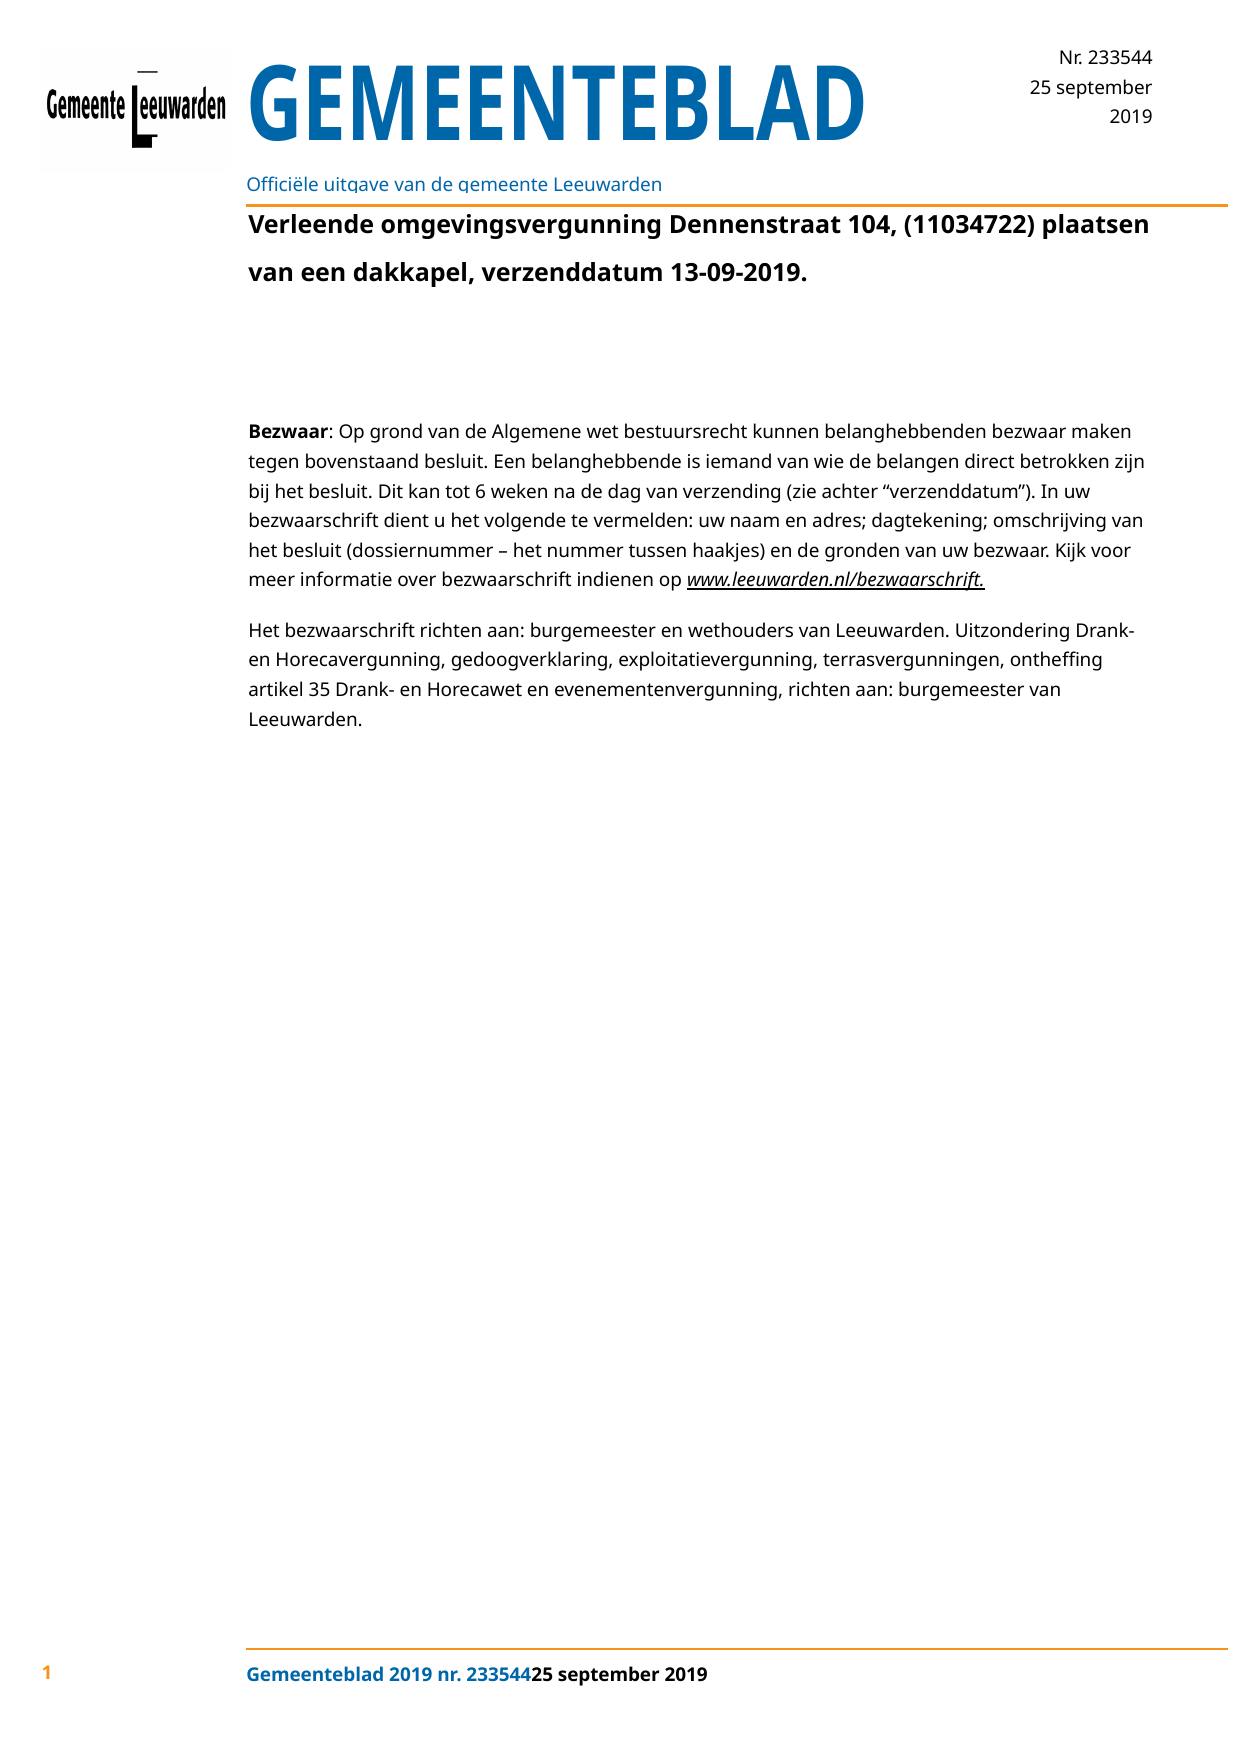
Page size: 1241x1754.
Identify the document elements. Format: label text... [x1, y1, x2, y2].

text Het bezwaarschrift richten aan: burgemeester en wethouders van Leeuwarden. Uitzondering Drank- en Horecavergunning, gedoogverklaring, exploitatievergunning, terrasvergunningen, ontheffing artikel 35 Drank- en Horecawet en evenementenvergunning, richten aan: burgemeester van Leeuwarden. [248, 617, 1152, 732]
text Verleende omgevingsvergunning Dennenstraat 104, (11034722) plaatsen van een dakkapel, verzenddatum 13-09-2019. [248, 207, 1152, 288]
picture [41, 47, 231, 172]
text Bezwaar: Op grond van de Algemene wet bestuursrecht kunnen belanghebbenden bezwaar maken tegen bovenstaand besluit. Een belanghebbende is iemand van wie de belangen direct betrokken zijn bij het besluit. Dit kan tot 6 weken na de dag van verzending (zie achter “verzenddatum”). In uw bezwaarschrift dient u het volgende te vermelden: uw naam en adres; dagtekening; omschrijving van het besluit (dossiernummer – het nummer tussen haakjes) en de gronden van uw bezwaar. Kijk voor meer informatie over bezwaarschrift indienen op www.leeuwarden.nl/bezwaarschrift. [248, 419, 1152, 592]
